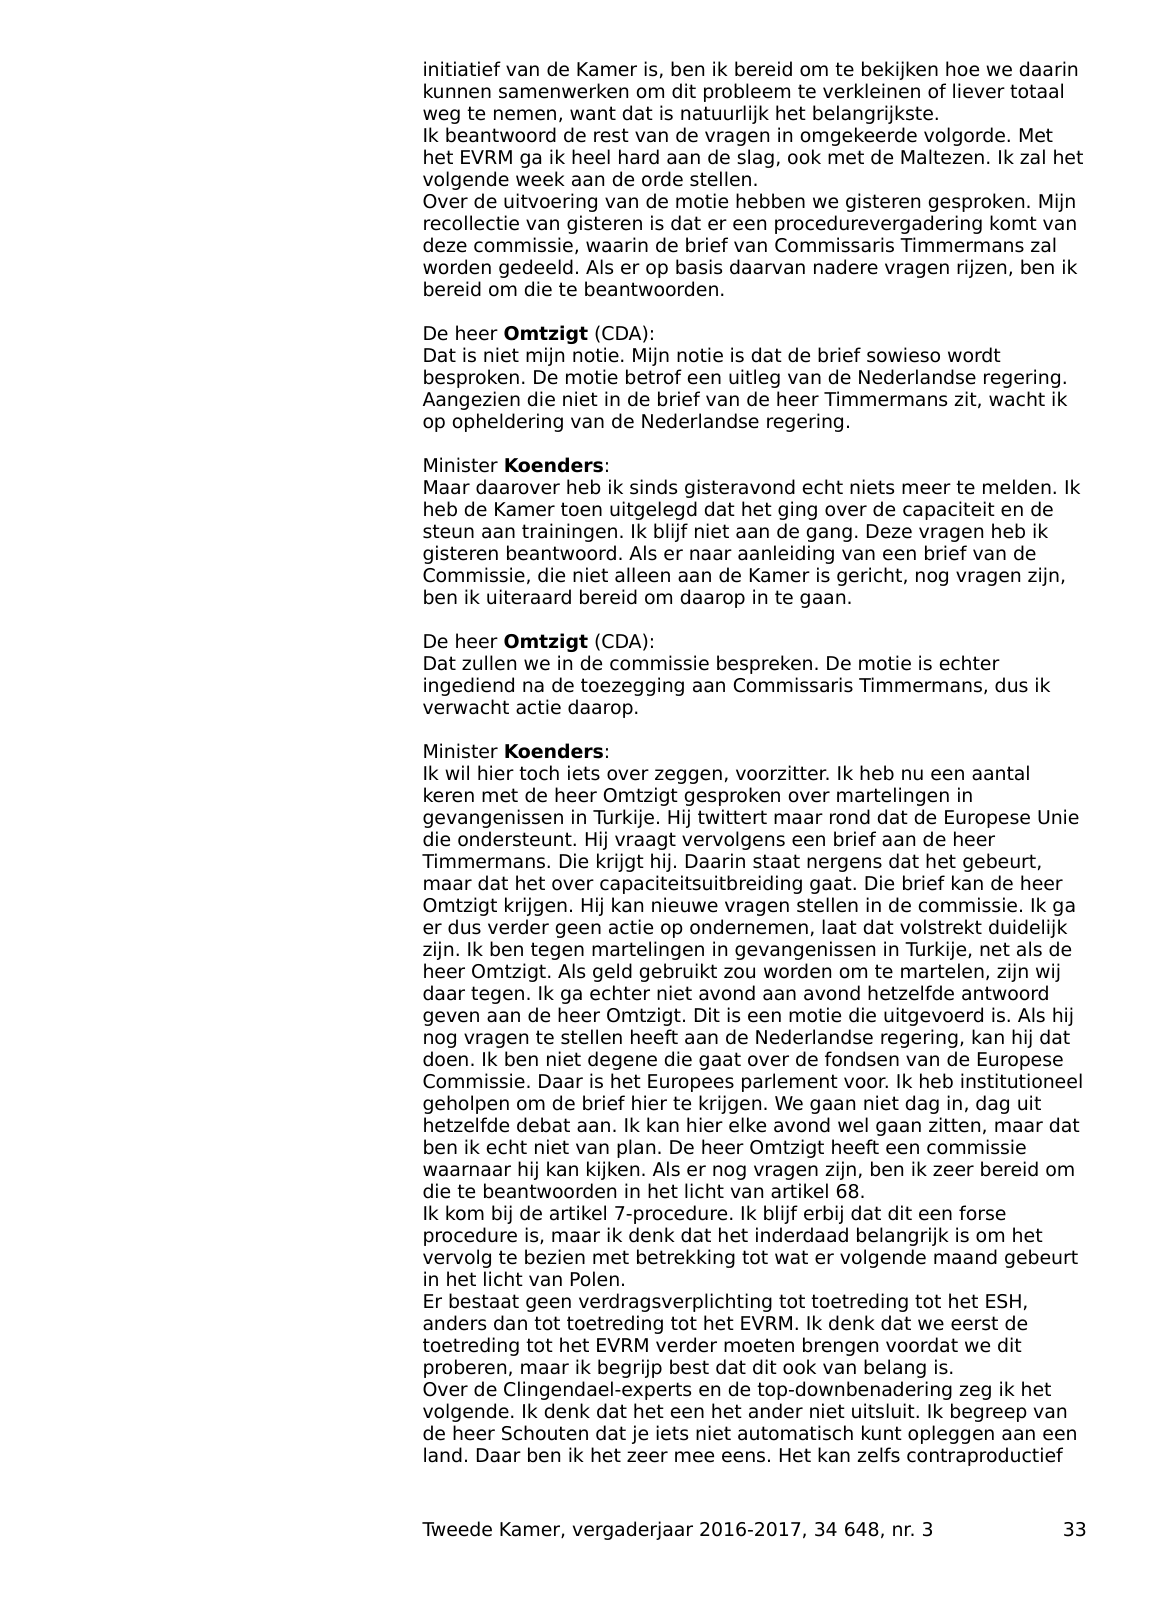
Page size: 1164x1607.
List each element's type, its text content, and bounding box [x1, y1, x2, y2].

text Er bestaat geen verdragsverplichting tot toetreding tot het ESH, anders dan tot toetreding tot het EVRM. Ik denk dat we eerst de toetreding tot het EVRM verder moeten brengen voordat we dit proberen, maar ik begrijp best dat dit ook van belang is. [422, 1291, 1087, 1379]
text Over de Clingendael-experts en de top-downbenadering zeg ik het volgende. Ik denk dat het een het ander niet uitsluit. Ik begreep van de heer Schouten dat je iets niet automatisch kunt opleggen aan een land. Daar ben ik het zeer mee eens. Het kan zelfs contraproductief [422, 1379, 1087, 1467]
text De heer Omtzigt (CDA): [422, 323, 1087, 345]
text Minister Koenders: [422, 455, 1087, 477]
text Ik beantwoord de rest van de vragen in omgekeerde volgorde. Met het EVRM ga ik heel hard aan de slag, ook met de Maltezen. Ik zal het volgende week aan de orde stellen. [422, 125, 1087, 191]
text Ik kom bij de artikel 7-procedure. Ik blijf erbij dat dit een forse procedure is, maar ik denk dat het inderdaad belangrijk is om het vervolg te bezien met betrekking tot wat er volgende maand gebeurt in het licht van Polen. [422, 1203, 1087, 1291]
text Dat is niet mijn notie. Mijn notie is dat de brief sowieso wordt besproken. De motie betrof een uitleg van de Nederlandse regering. Aangezien die niet in de brief van de heer Timmermans zit, wacht ik op opheldering van de Nederlandse regering. [422, 345, 1087, 433]
text initiatief van de Kamer is, ben ik bereid om te bekijken hoe we daarin kunnen samenwerken om dit probleem te verkleinen of liever totaal weg te nemen, want dat is natuurlijk het belangrijkste. [422, 59, 1087, 125]
text De heer Omtzigt (CDA): [422, 631, 1087, 653]
text Dat zullen we in de commissie bespreken. De motie is echter ingediend na de toezegging aan Commissaris Timmermans, dus ik verwacht actie daarop. [422, 653, 1087, 719]
text Ik wil hier toch iets over zeggen, voorzitter. Ik heb nu een aantal keren met de heer Omtzigt gesproken over martelingen in gevangenissen in Turkije. Hij twittert maar rond dat de Europese Unie die ondersteunt. Hij vraagt vervolgens een brief aan de heer Timmermans. Die krijgt hij. Daarin staat nergens dat het gebeurt, maar dat het over capaciteitsuitbreiding gaat. Die brief kan de heer Omtzigt krijgen. Hij kan nieuwe vragen stellen in de commissie. Ik ga er dus verder geen actie op ondernemen, laat dat volstrekt duidelijk zijn. Ik ben tegen martelingen in gevangenissen in Turkije, net als de heer Omtzigt. Als geld gebruikt zou worden om te martelen, zijn wij daar tegen. Ik ga echter niet avond aan avond hetzelfde antwoord geven aan de heer Omtzigt. Dit is een motie die uitgevoerd is. Als hij nog vragen te stellen heeft aan de Nederlandse regering, kan hij dat doen. Ik ben niet degene die gaat over de fondsen van de Europese Commissie. Daar is het Europees parlement voor. Ik heb institutioneel geholpen om de brief hier te krijgen. We gaan niet dag in, dag uit hetzelfde debat aan. Ik kan hier elke avond wel gaan zitten, maar dat ben ik echt niet van plan. De heer Omtzigt heeft een commissie waarnaar hij kan kijken. Als er nog vragen zijn, ben ik zeer bereid om die te beantwoorden in het licht van artikel 68. [422, 763, 1087, 1203]
text Minister Koenders: [422, 741, 1087, 763]
text Maar daarover heb ik sinds gisteravond echt niets meer te melden. Ik heb de Kamer toen uitgelegd dat het ging over de capaciteit en de steun aan trainingen. Ik blijf niet aan de gang. Deze vragen heb ik gisteren beantwoord. Als er naar aanleiding van een brief van de Commissie, die niet alleen aan de Kamer is gericht, nog vragen zijn, ben ik uiteraard bereid om daarop in te gaan. [422, 477, 1087, 609]
text Over de uitvoering van de motie hebben we gisteren gesproken. Mijn recollectie van gisteren is dat er een procedurevergadering komt van deze commissie, waarin de brief van Commissaris Timmermans zal worden gedeeld. Als er op basis daarvan nadere vragen rijzen, ben ik bereid om die te beantwoorden. [422, 191, 1087, 301]
